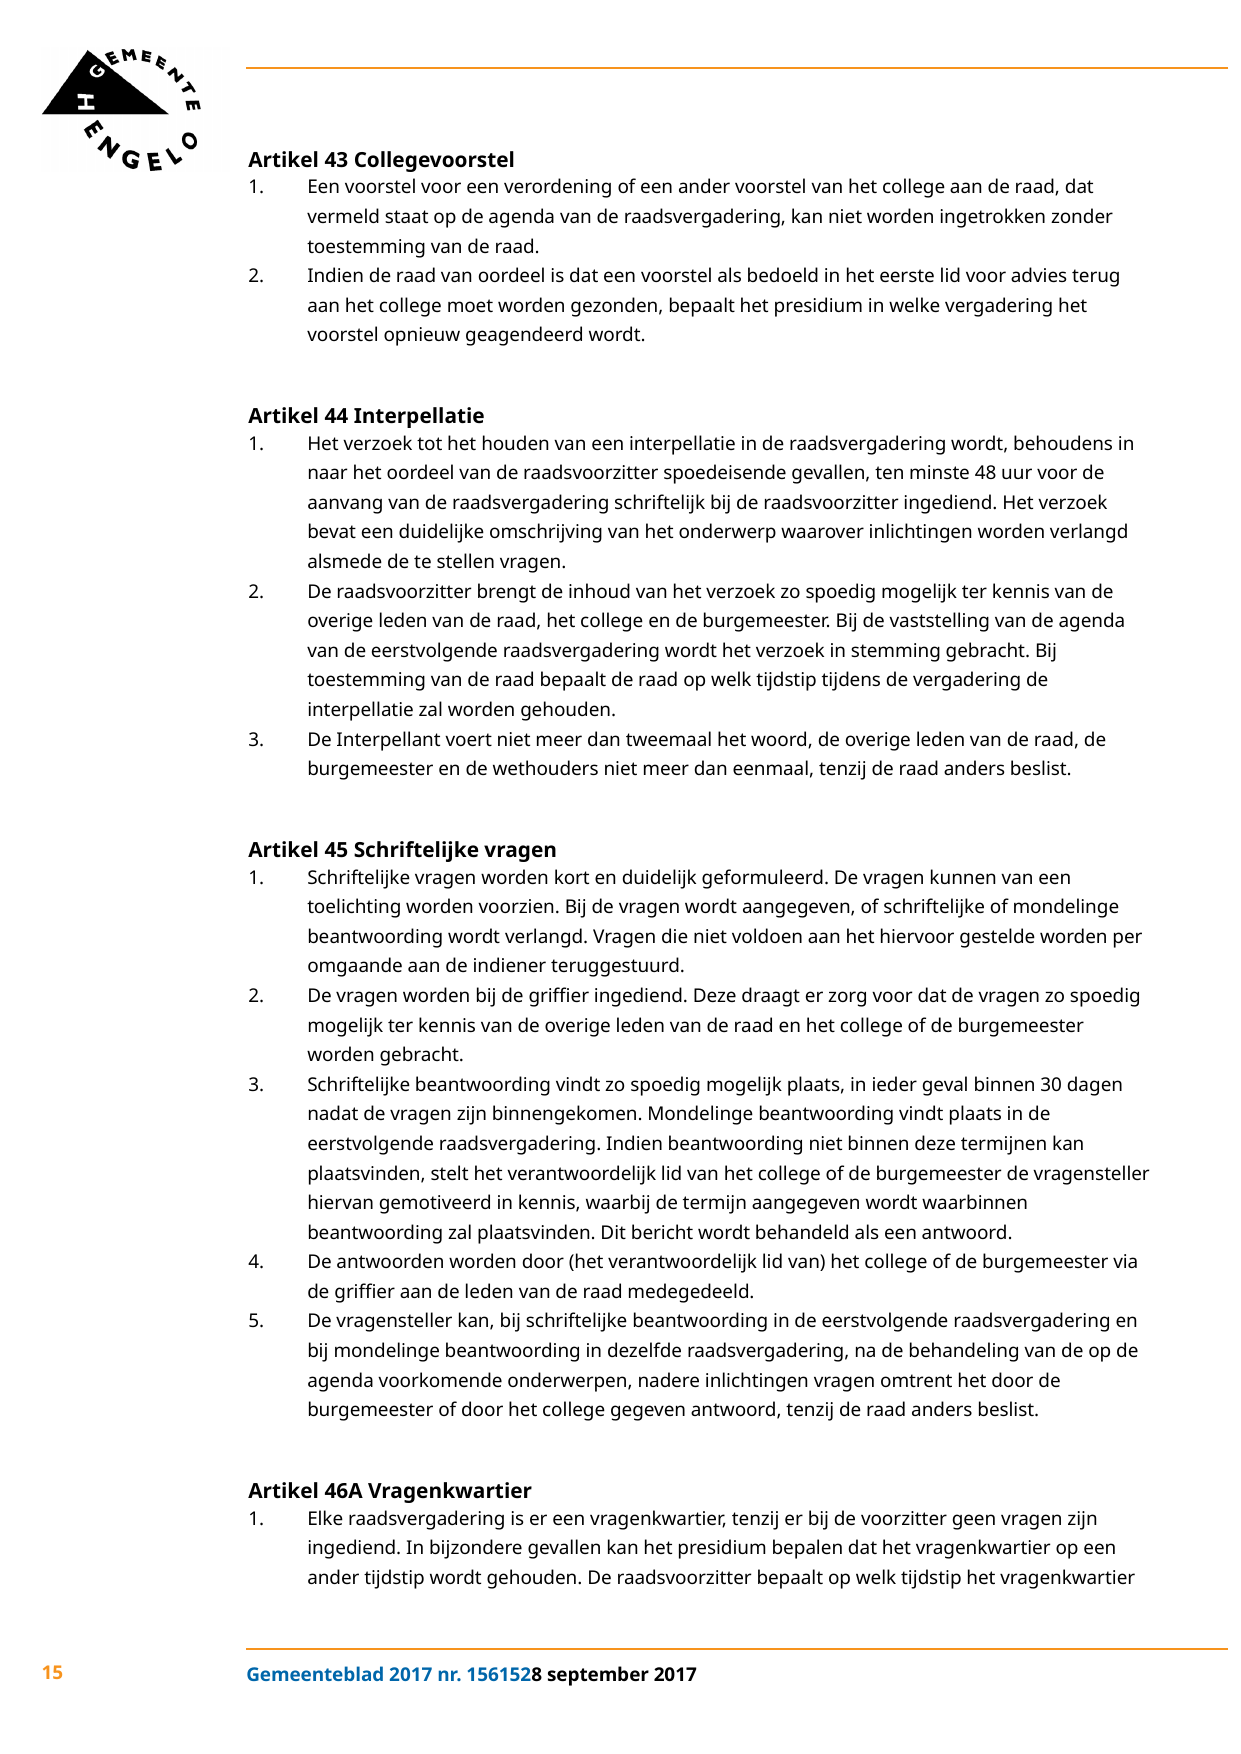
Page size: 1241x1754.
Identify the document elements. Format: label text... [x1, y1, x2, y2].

text Artikel 43 Collegevoorstel [248, 145, 1152, 174]
list Het verzoek tot het houden van een interpellatie in de raadsvergadering wordt, behoudens in naar het oordeel van de raadsvoorzitter spoedeisende gevallen, ten minste 48 uur voor de aanvang van de raadsvergadering schriftelijk bij de raadsvoorzitter ingediend. Het verzoek bevat een duidelijke omschrijving van het onderwerp waarover inlichtingen worden verlangd alsmede de te stellen vragen. [248, 430, 1152, 574]
list De vragen worden bij de griffier ingediend. Deze draagt er zorg voor dat de vragen zo spoedig mogelijk ter kennis van de overige leden van de raad en het college of de burgemeester worden gebracht. [248, 982, 1152, 1067]
list Schriftelijke vragen worden kort en duidelijk geformuleerd. De vragen kunnen van een toelichting worden voorzien. Bij de vragen wordt aangegeven, of schriftelijke of mondelinge beantwoording wordt verlangd. Vragen die niet voldoen aan het hiervoor gestelde worden per omgaande aan de indiener teruggestuurd. [248, 864, 1152, 978]
list De raadsvoorzitter brengt de inhoud van het verzoek zo spoedig mogelijk ter kennis van de overige leden van de raad, het college en de burgemeester. Bij de vaststelling van de agenda van de eerstvolgende raadsvergadering wordt het verzoek in stemming gebracht. Bij toestemming van de raad bepaalt de raad op welk tijdstip tijdens de vergadering de interpellatie zal worden gehouden. [248, 578, 1152, 722]
list De Interpellant voert niet meer dan tweemaal het woord, de overige leden van de raad, de burgemeester en de wethouders niet meer dan eenmaal, tenzij de raad anders beslist. [248, 726, 1152, 781]
list Een voorstel voor een verordening of een ander voorstel van het college aan de raad, dat vermeld staat op de agenda van de raadsvergadering, kan niet worden ingetrokken zonder toestemming van de raad. [248, 174, 1152, 258]
list De antwoorden worden door (het verantwoordelijk lid van) het college of de burgemeester via de griffier aan de leden van de raad medegedeeld. [248, 1248, 1152, 1304]
text Artikel 45 Schriftelijke vragen [248, 835, 1152, 864]
text Artikel 44 Interpellatie [248, 402, 1152, 430]
list De vragensteller kan, bij schriftelijke beantwoording in de eerstvolgende raadsvergadering en bij mondelinge beantwoording in dezelfde raadsvergadering, na de behandeling van de op de agenda voorkomende onderwerpen, nadere inlichtingen vragen omtrent het door de burgemeester of door het college gegeven antwoord, tenzij de raad anders beslist. [248, 1308, 1152, 1422]
picture [41, 47, 231, 172]
text Artikel 46A Vragenkwartier [248, 1476, 1152, 1505]
list Schriftelijke beantwoording vindt zo spoedig mogelijk plaats, in ieder geval binnen 30 dagen nadat de vragen zijn binnengekomen. Mondelinge beantwoording vindt plaats in de eerstvolgende raadsvergadering. Indien beantwoording niet binnen deze termijnen kan plaatsvinden, stelt het verantwoordelijk lid van het college of de burgemeester de vragensteller hiervan gemotiveerd in kennis, waarbij de termijn aangegeven wordt waarbinnen beantwoording zal plaatsvinden. Dit bericht wordt behandeld als een antwoord. [248, 1071, 1152, 1244]
list Elke raadsvergadering is er een vragenkwartier, tenzij er bij de voorzitter geen vragen zijn ingediend. In bijzondere gevallen kan het presidium bepalen dat het vragenkwartier op een ander tijdstip wordt gehouden. De raadsvoorzitter bepaalt op welk tijdstip het vragenkwartier [248, 1505, 1152, 1590]
list Indien de raad van oordeel is dat een voorstel als bedoeld in het eerste lid voor advies terug aan het college moet worden gezonden, bepaalt het presidium in welke vergadering het voorstel opnieuw geagendeerd wordt. [248, 262, 1152, 347]
